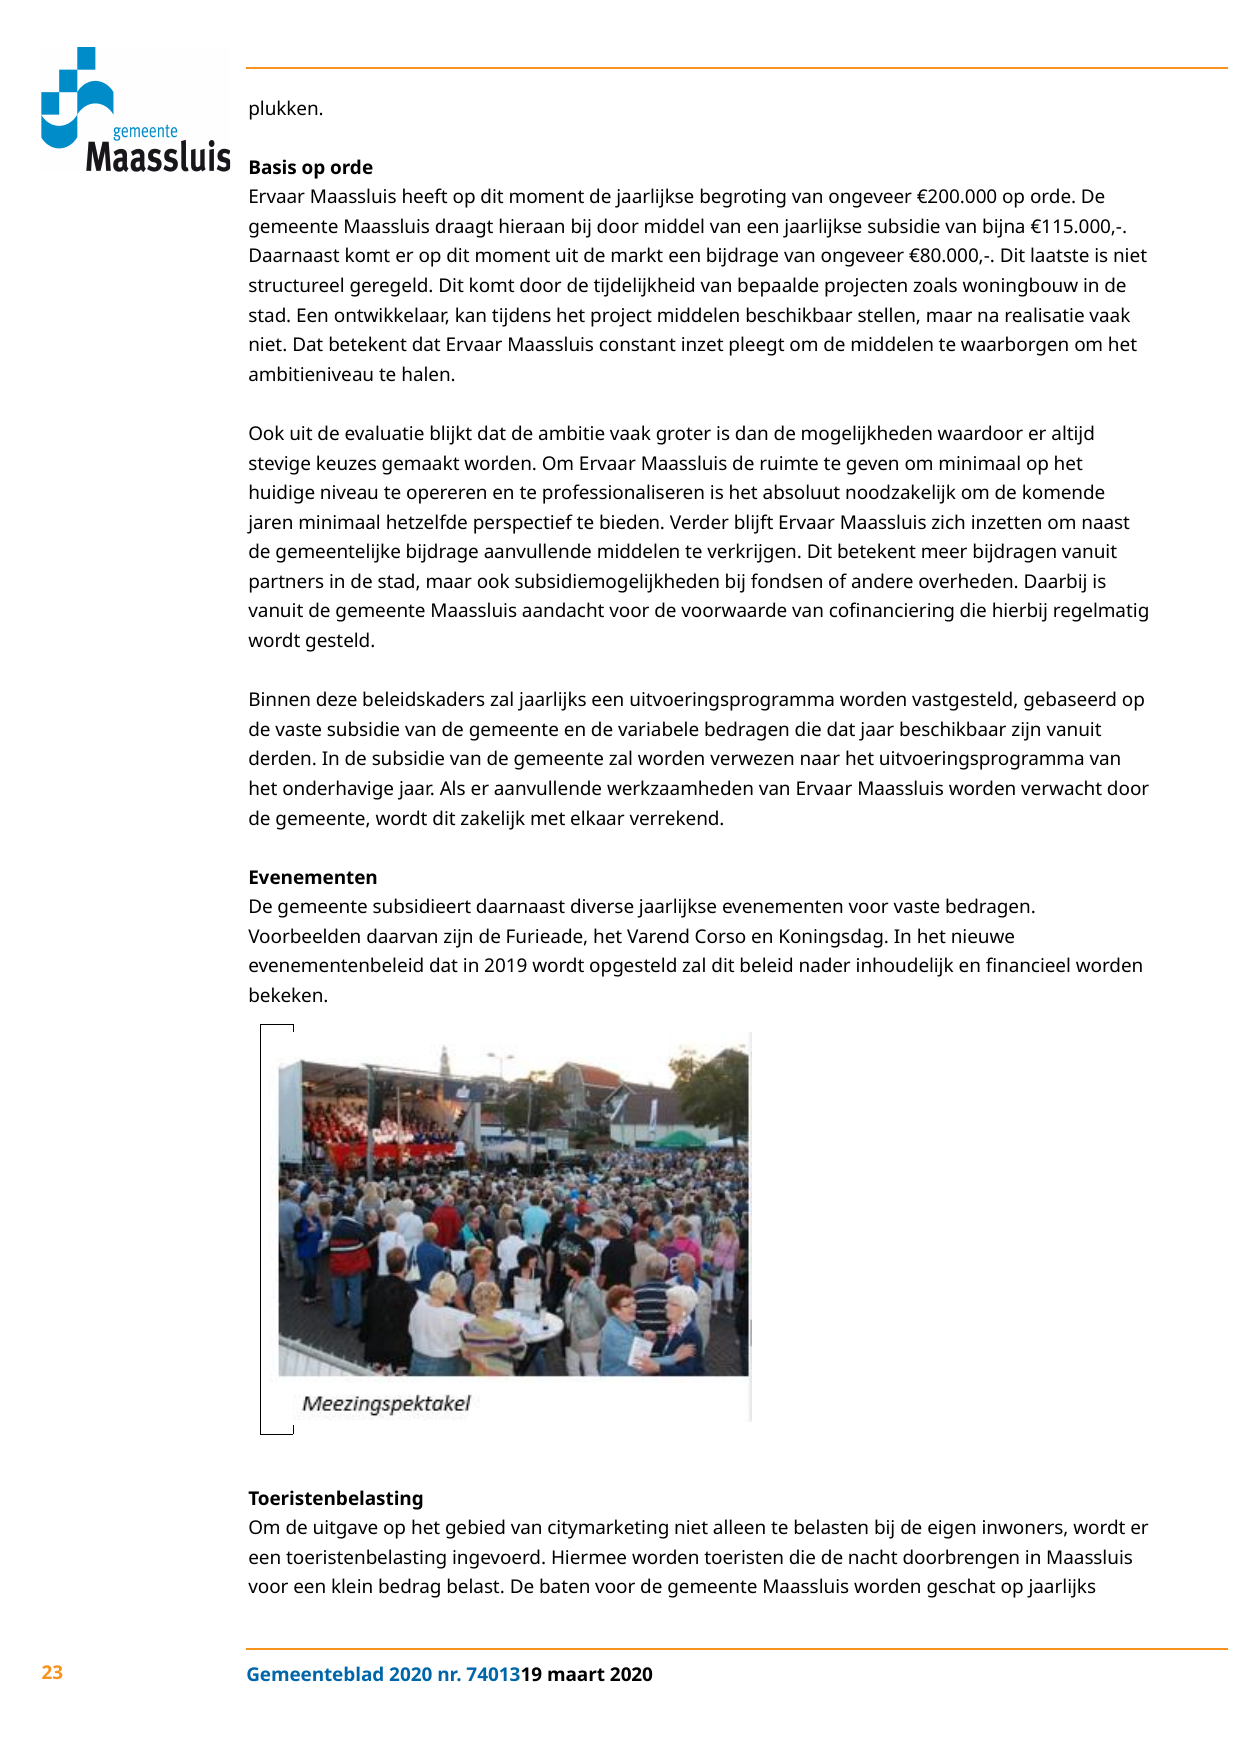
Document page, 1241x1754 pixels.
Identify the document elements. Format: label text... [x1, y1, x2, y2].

text Binnen deze beleidskaders zal jaarlijks een uitvoeringsprogramma worden vastgesteld, gebaseerd op de vaste subsidie van de gemeente en de variabele bedragen die dat jaar beschikbaar zijn vanuit derden. In de subsidie van de gemeente zal worden verwezen naar het uitvoeringsprogramma van het onderhavige jaar. Als er aanvullende werkzaamheden van Ervaar Maassluis worden verwacht door de gemeente, wordt dit zakelijk met elkaar verrekend. [248, 686, 1152, 831]
picture [41, 47, 231, 172]
picture [41, 47, 77, 92]
text De gemeente subsidieert daarnaast diverse jaarlijkse evenementen voor vaste bedragen. Voorbeelden daarvan zijn de Furieade, het Varend Corso en Koningsdag. In het nieuwe evenementenbeleid dat in 2019 wordt opgesteld zal dit beleid nader inhoudelijk en financieel worden bekeken. [248, 893, 1152, 1008]
picture [268, 1032, 752, 1425]
text Ook uit de evaluatie blijkt dat de ambitie vaak groter is dan de mogelijkheden waardoor er altijd stevige keuzes gemaakt worden. Om Ervaar Maassluis de ruimte te geven om minimaal op het huidige niveau te opereren en te professionaliseren is het absoluut noodzakelijk om de komende jaren minimaal hetzelfde perspectief te bieden. Verder blijft Ervaar Maassluis zich inzetten om naast de gemeentelijke bijdrage aanvullende middelen te verkrijgen. Dit betekent meer bijdragen vanuit partners in de stad, maar ook subsidiemogelijkheden bij fondsen of andere overheden. Daarbij is vanuit de gemeente Maassluis aandacht voor de voorwaarde van cofinanciering die hierbij regelmatig wordt gesteld. [248, 420, 1152, 653]
text plukken. [248, 95, 1152, 121]
text Ervaar Maassluis heeft op dit moment de jaarlijkse begroting van ongeveer €200.000 op orde. De gemeente Maassluis draagt hieraan bij door middel van een jaarlijkse subsidie van bijna €115.000,-. Daarnaast komt er op dit moment uit de markt een bijdrage van ongeveer €80.000,-. Dit laatste is niet structureel geregeld. Dit komt door de tijdelijkheid van bepaalde projecten zoals woningbouw in de stad. Een ontwikkelaar, kan tijdens het project middelen beschikbaar stellen, maar na realisatie vaak niet. Dat betekent dat Ervaar Maassluis constant inzet pleegt om de middelen te waarborgen om het ambitieniveau te halen. [248, 183, 1152, 387]
text Evenementen [248, 864, 1152, 890]
text Basis op orde [248, 154, 1152, 180]
text Toeristenbelasting [248, 1485, 1152, 1510]
text Om de uitgave op het gebied van citymarketing niet alleen te belasten bij de eigen inwoners, wordt er een toeristenbelasting ingevoerd. Hiermee worden toeristen die de nacht doorbrengen in Maassluis voor een klein bedrag belast. De baten voor de gemeente Maassluis worden geschat op jaarlijks [248, 1514, 1152, 1599]
